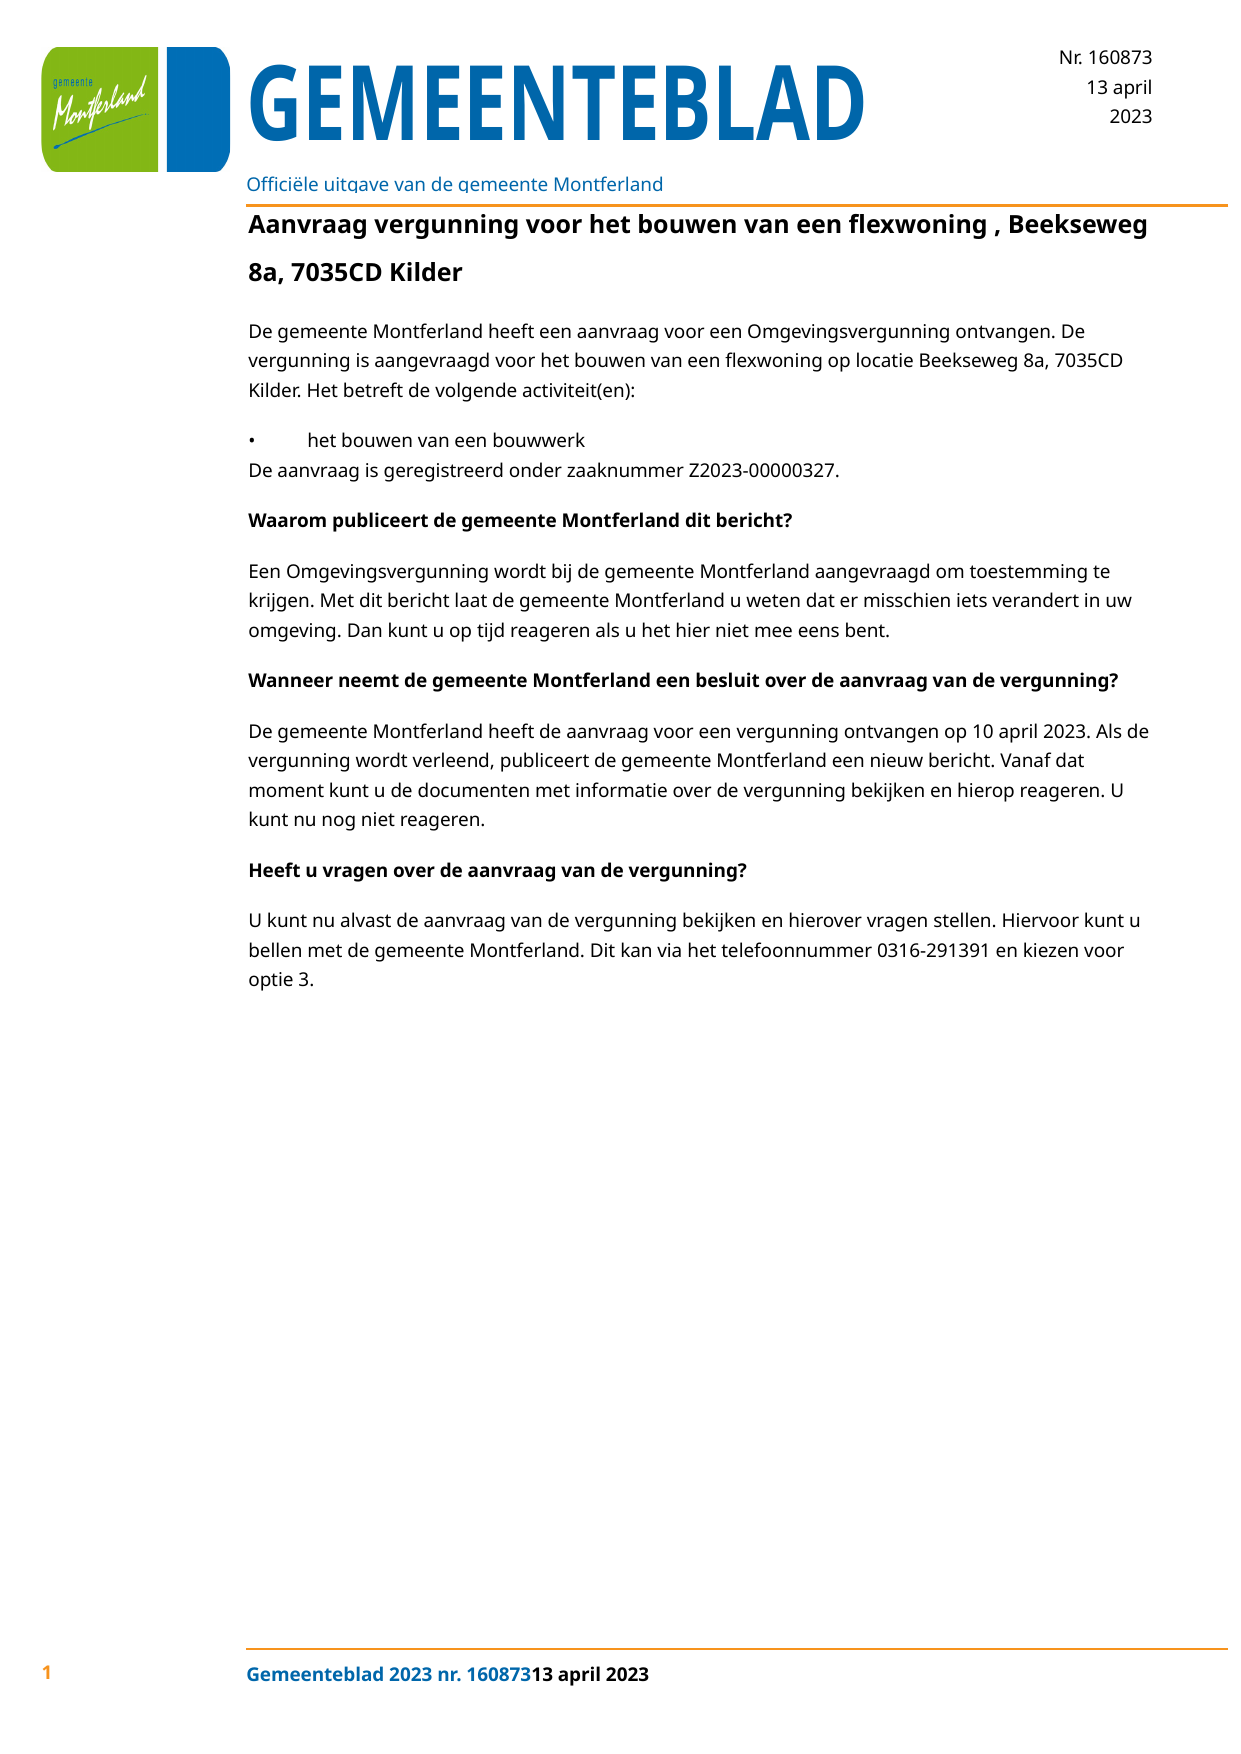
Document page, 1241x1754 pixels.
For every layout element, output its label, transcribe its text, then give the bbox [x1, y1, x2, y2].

text De gemeente Montferland heeft een aanvraag voor een Omgevingsvergunning ontvangen. De vergunning is aangevraagd voor het bouwen van een flexwoning op locatie Beekseweg 8a, 7035CD Kilder. Het betreft de volgende activiteit(en): [248, 318, 1152, 403]
text Heeft u vragen over de aanvraag van de vergunning? [248, 857, 1152, 883]
list het bouwen van een bouwwerk [248, 427, 1152, 453]
text Waarom publiceert de gemeente Montferland dit bericht? [248, 507, 1152, 533]
text De aanvraag is geregistreerd onder zaaknummer Z2023-00000327. [248, 457, 1152, 483]
text Een Omgevingsvergunning wordt bij de gemeente Montferland aangevraagd om toestemming te krijgen. Met dit bericht laat de gemeente Montferland u weten dat er misschien iets verandert in uw omgeving. Dan kunt u op tijd reageren als u het hier niet mee eens bent. [248, 558, 1152, 643]
text U kunt nu alvast de aanvraag van de vergunning bekijken en hierover vragen stellen. Hiervoor kunt u bellen met de gemeente Montferland. Dit kan via het telefoonnummer 0316-291391 en kiezen voor optie 3. [248, 907, 1152, 992]
text Wanneer neemt de gemeente Montferland een besluit over de aanvraag van de vergunning? [248, 667, 1152, 693]
text Aanvraag vergunning voor het bouwen van een flexwoning , Beekseweg 8a, 7035CD Kilder [248, 207, 1152, 288]
picture [41, 47, 231, 172]
text De gemeente Montferland heeft de aanvraag voor een vergunning ontvangen op 10 april 2023. Als de vergunning wordt verleend, publiceert de gemeente Montferland een nieuw bericht. Vanaf dat moment kunt u de documenten met informatie over de vergunning bekijken en hierop reageren. U kunt nu nog niet reageren. [248, 718, 1152, 832]
